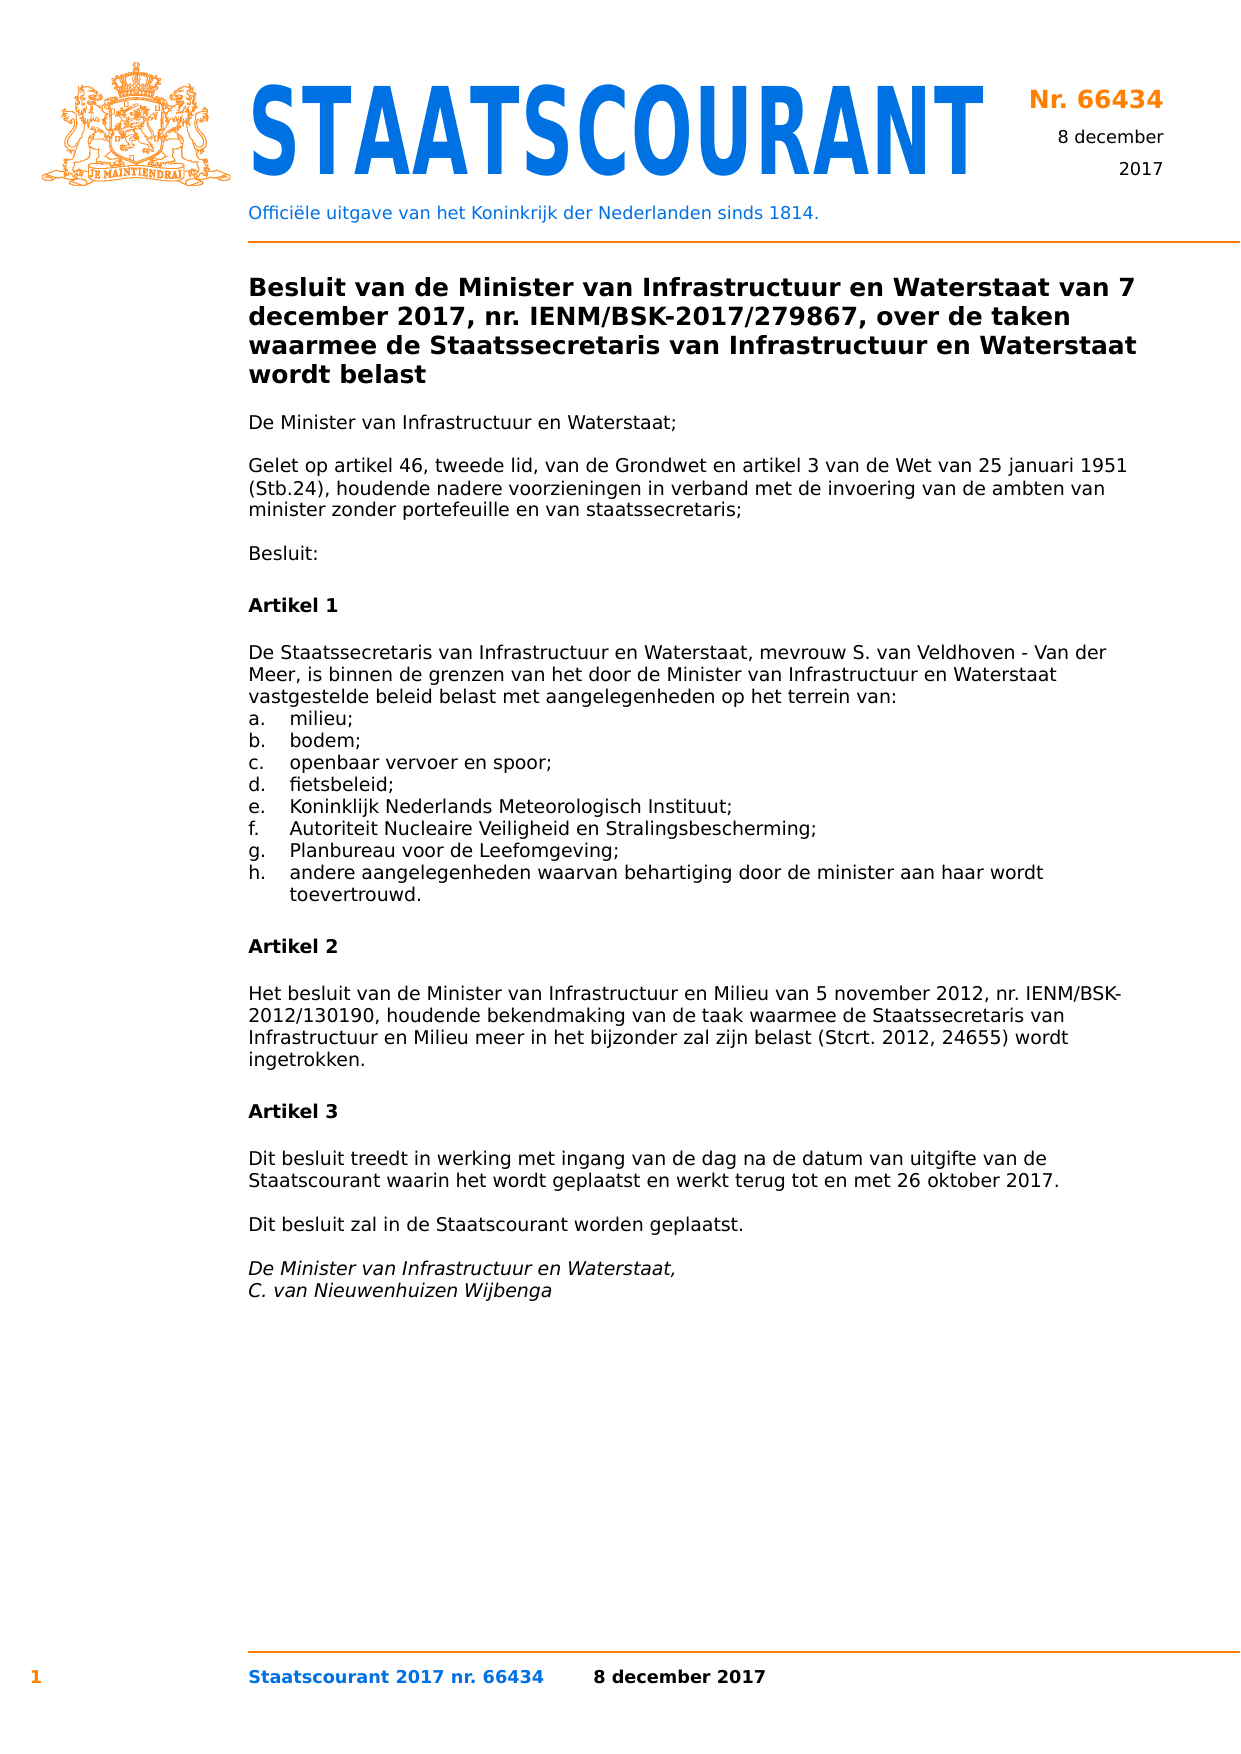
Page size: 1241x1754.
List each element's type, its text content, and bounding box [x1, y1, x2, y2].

table_cell 2017 [998, 153, 1240, 203]
text De Minister van Infrastructuur en Waterstaat, C. van Nieuwenhuizen Wijbenga [248, 1257, 1163, 1301]
text a. milieu; [248, 708, 1163, 730]
subtitle Artikel 3 [248, 1101, 1163, 1123]
text Het besluit van de Minister van Infrastructuur en Milieu van 5 november 2012, nr. IENM/BSK-2012/130190, houdende bekendmaking van de taak waarmee de Staatssecretaris van Infrastructuur en Milieu meer in het bijzonder zal zijn belast (Stcrt. 2012, 24655) wordt ingetrokken. [248, 983, 1163, 1071]
text f. Autoriteit Nucleaire Veiligheid en Stralingsbescherming; [248, 818, 1163, 840]
subtitle Besluit van de Minister van Infrastructuur en Waterstaat van 7 december 2017, nr. IENM/BSK-2017/279867, over de taken waarmee de Staatssecretaris van Infrastructuur en Waterstaat wordt belast [248, 273, 1163, 390]
text Dit besluit treedt in werking met ingang van de dag na de datum van uitgifte van de Staatscourant waarin het wordt geplaatst en werkt terug tot en met 26 oktober 2017. [248, 1148, 1163, 1192]
text Gelet op artikel 46, tweede lid, van de Grondwet en artikel 3 van de Wet van 25 januari 1951 (Stb.24), houdende nadere voorzieningen in verband met de invoering van de ambten van minister zonder portefeuille en van staatssecretaris; [248, 455, 1163, 521]
text b. bodem; [248, 730, 1163, 752]
table_header [25, 62, 248, 241]
text e. Koninklijk Nederlands Meteorologisch Instituut; [248, 796, 1163, 818]
subtitle Artikel 1 [248, 595, 1163, 617]
text h. andere aangelegenheden waarvan behartiging door de minister aan haar wordt toevertrouwd. [248, 862, 1163, 906]
table_header STAATSCOURANT [248, 62, 998, 203]
text g. Planbureau voor de Leefomgeving; [248, 840, 1163, 862]
table_cell Officiële uitgave van het Koninkrijk der Nederlanden sinds 1814. [248, 203, 1240, 241]
text Besluit: [248, 543, 1163, 565]
table_header Nr. 66434 [998, 62, 1240, 121]
text Dit besluit zal in de Staatscourant worden geplaatst. [248, 1214, 1163, 1236]
table_cell 8 december [998, 121, 1240, 153]
text De Staatssecretaris van Infrastructuur en Waterstaat, mevrouw S. van Veldhoven - Van der Meer, is binnen de grenzen van het door de Minister van Infrastructuur en Waterstaat vastgestelde beleid belast met aangelegenheden op het terrein van: [248, 642, 1163, 708]
subtitle Artikel 2 [248, 936, 1163, 958]
text d. fietsbeleid; [248, 774, 1163, 796]
picture [41, 62, 231, 186]
text c. openbaar vervoer en spoor; [248, 752, 1163, 774]
text De Minister van Infrastructuur en Waterstaat; [248, 412, 1163, 433]
